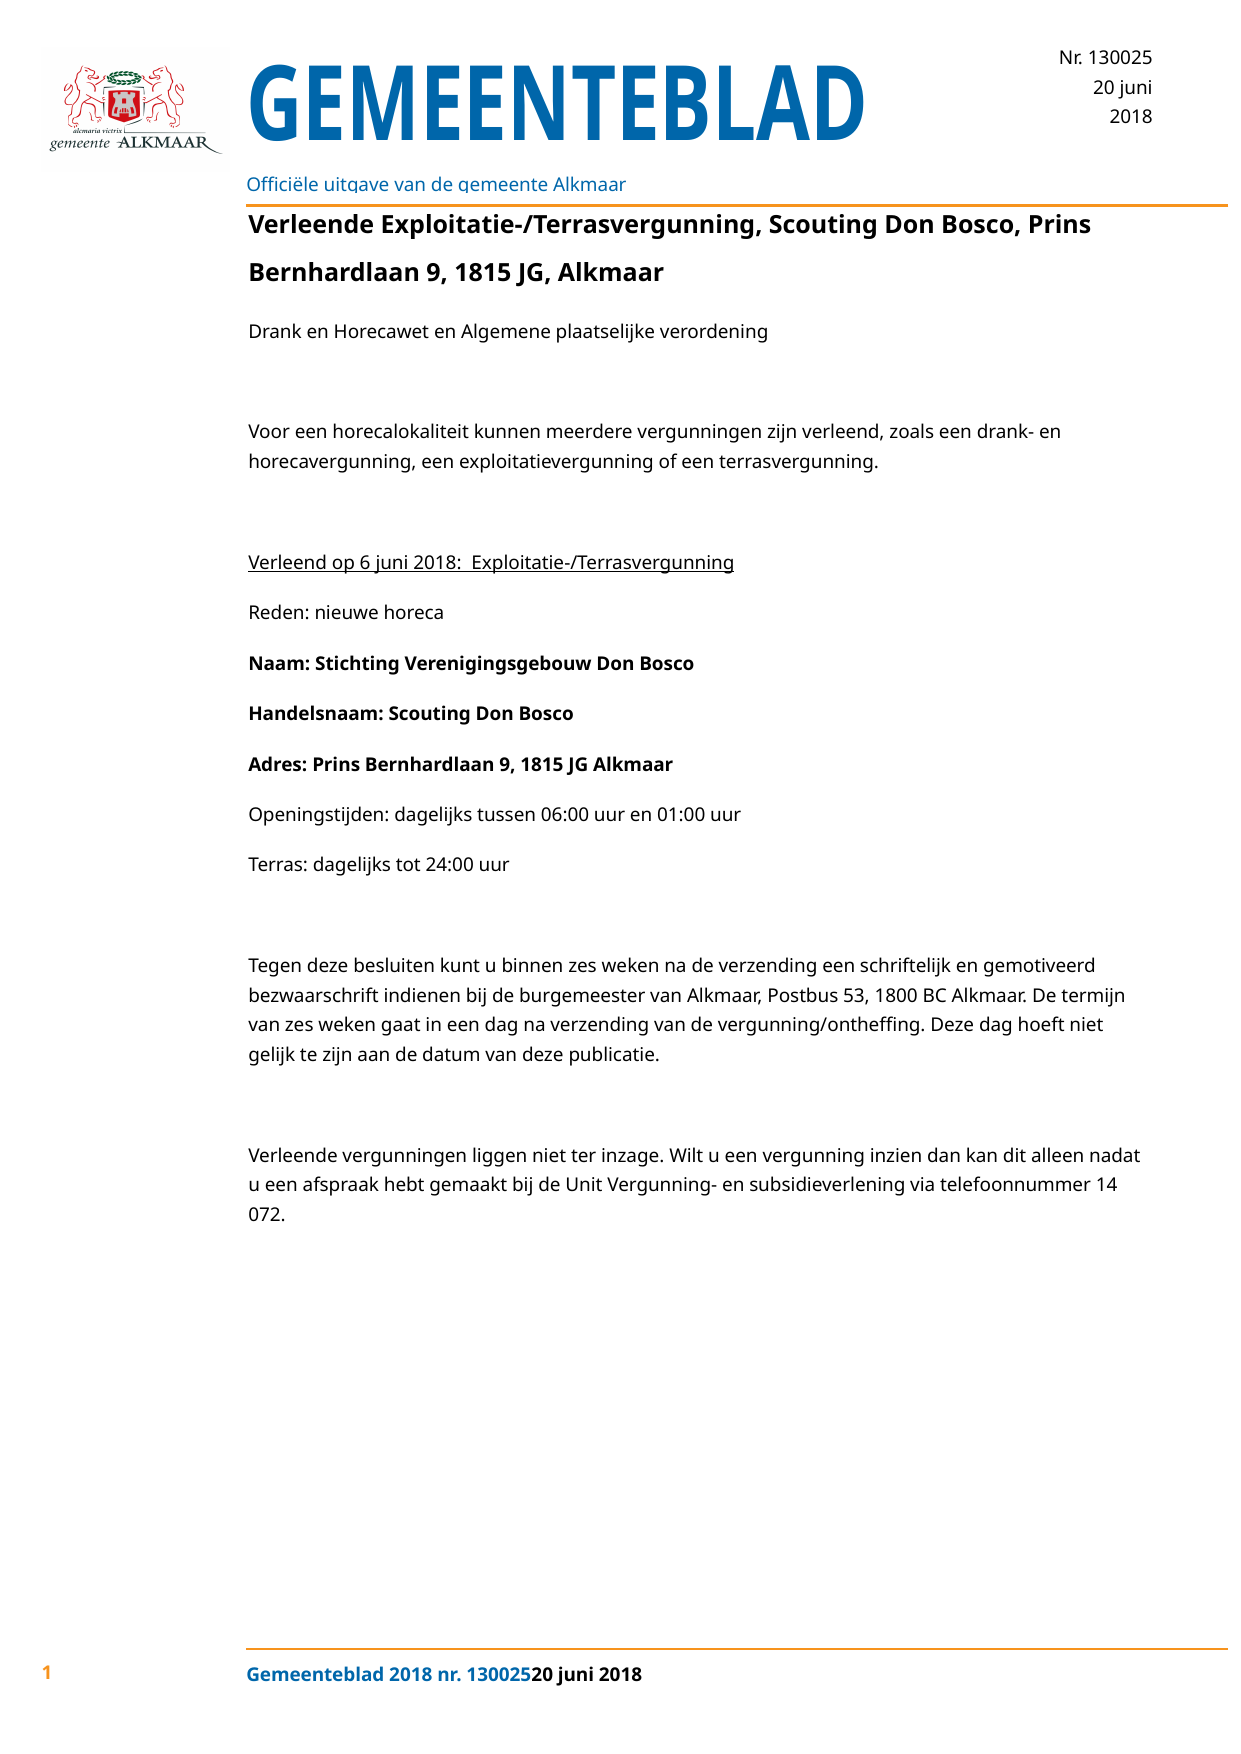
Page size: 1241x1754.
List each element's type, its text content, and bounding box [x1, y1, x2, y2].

text Voor een horecalokaliteit kunnen meerdere vergunningen zijn verleend, zoals een drank- en horecavergunning, een exploitatievergunning of een terrasvergunning. [248, 419, 1152, 474]
text Tegen deze besluiten kunt u binnen zes weken na de verzending een schriftelijk en gemotiveerd bezwaarschrift indienen bij de burgemeester van Alkmaar, Postbus 53, 1800 BC Alkmaar. De termijn van zes weken gaat in een dag na verzending van de vergunning/ontheffing. Deze dag hoeft niet gelijk te zijn aan de datum van deze publicatie. [248, 952, 1152, 1067]
picture [41, 47, 231, 172]
text Verleend op 6 juni 2018: Exploitatie-/Terrasvergunning [248, 549, 1152, 575]
text Verleende vergunningen liggen niet ter inzage. Wilt u een vergunning inzien dan kan dit alleen nadat u een afspraak hebt gemaakt bij de Unit Vergunning- en subsidieverlening via telefoonnummer 14 072. [248, 1142, 1152, 1227]
text Drank en Horecawet en Algemene plaatselijke verordening [248, 318, 1152, 344]
text Verleende Exploitatie-/Terrasvergunning, Scouting Don Bosco, Prins Bernhardlaan 9, 1815 JG, Alkmaar [248, 207, 1152, 288]
text Adres: Prins Bernhardlaan 9, 1815 JG Alkmaar [248, 751, 1152, 777]
text Openingstijden: dagelijks tussen 06:00 uur en 01:00 uur [248, 801, 1152, 827]
text Reden: nieuwe horeca [248, 599, 1152, 625]
text Naam: Stichting Verenigingsgebouw Don Bosco [248, 650, 1152, 676]
text Terras: dagelijks tot 24:00 uur [248, 852, 1152, 877]
text Handelsnaam: Scouting Don Bosco [248, 700, 1152, 726]
